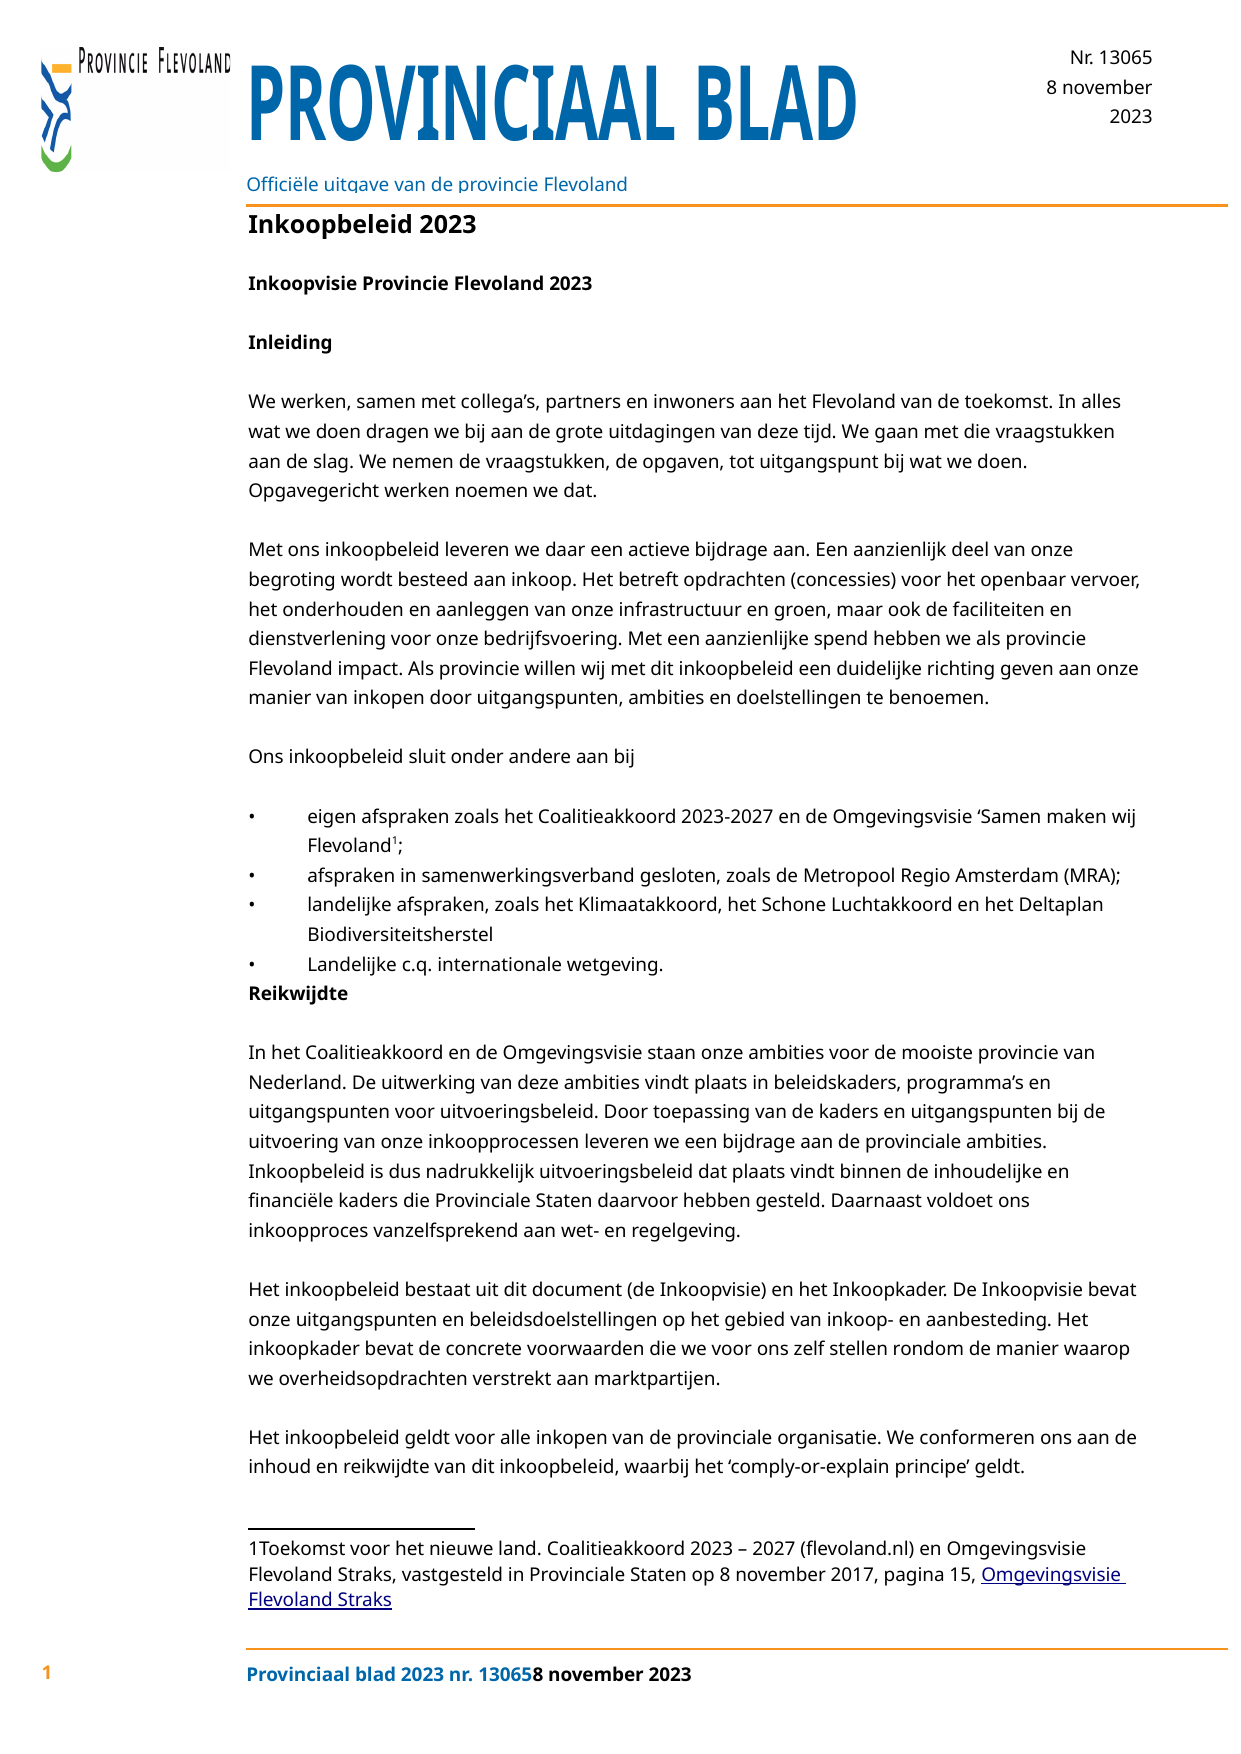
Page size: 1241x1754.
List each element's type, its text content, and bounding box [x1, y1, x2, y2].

text Inkoopvisie Provincie Flevoland 2023 [248, 270, 1152, 296]
text Reikwijdte [248, 980, 1152, 1006]
list afspraken in samenwerkingsverband gesloten, zoals de Metropool Regio Amsterdam (MRA); [248, 862, 1152, 888]
text Het inkoopbeleid geldt voor alle inkopen van de provinciale organisatie. We conformeren ons aan de inhoud en reikwijdte van dit inkoopbeleid, waarbij het ‘comply-or-explain principe’ geldt. [248, 1424, 1152, 1479]
text Ons inkoopbeleid sluit onder andere aan bij [248, 744, 1152, 769]
text In het Coalitieakkoord en de Omgevingsvisie staan onze ambities voor de mooiste provincie van Nederland. De uitwerking van deze ambities vindt plaats in beleidskaders, programma’s en uitgangspunten voor uitvoeringsbeleid. Door toepassing van de kaders en uitgangspunten bij de uitvoering van onze inkoopprocessen leveren we een bijdrage aan de provinciale ambities. Inkoopbeleid is dus nadrukkelijk uitvoeringsbeleid dat plaats vindt binnen de inhoudelijke en financiële kaders die Provinciale Staten daarvoor hebben gesteld. Daarnaast voldoet ons inkoopproces vanzelfsprekend aan wet- en regelgeving. [248, 1039, 1152, 1243]
list landelijke afspraken, zoals het Klimaatakkoord, het Schone Luchtakkoord en het Deltaplan Biodiversiteitsherstel [248, 892, 1152, 947]
list Landelijke c.q. internationale wetgeving. [248, 951, 1152, 976]
list Toekomst voor het nieuwe land. Coalitieakkoord 2023 – 2027 (flevoland.nl) en Omgevingsvisie Flevoland Straks, vastgesteld in Provinciale Staten op 8 november 2017, pagina 15, Omgevingsvisie Flevoland Straks [248, 1535, 1152, 1612]
list eigen afspraken zoals het Coalitieakkoord 2023-2027 en de Omgevingsvisie ‘Samen maken wij Flevoland; [248, 803, 1152, 858]
text Met ons inkoopbeleid leveren we daar een actieve bijdrage aan. Een aanzienlijk deel van onze begroting wordt besteed aan inkoop. Het betreft opdrachten (concessies) voor het openbaar vervoer, het onderhouden en aanleggen van onze infrastructuur en groen, maar ook de faciliteiten en dienstverlening voor onze bedrijfsvoering. Met een aanzienlijke spend hebben we als provincie Flevoland impact. Als provincie willen wij met dit inkoopbeleid een duidelijke richting geven aan onze manier van inkopen door uitgangspunten, ambities en doelstellingen te benoemen. [248, 537, 1152, 710]
text Inkoopbeleid 2023 [248, 207, 1152, 241]
picture [41, 47, 231, 172]
text Het inkoopbeleid bestaat uit dit document (de Inkoopvisie) en het Inkoopkader. De Inkoopvisie bevat onze uitgangspunten en beleidsdoelstellingen op het gebied van inkoop- en aanbesteding. Het inkoopkader bevat de concrete voorwaarden die we voor ons zelf stellen rondom de manier waarop we overheidsopdrachten verstrekt aan marktpartijen. [248, 1276, 1152, 1391]
text Inleiding [248, 329, 1152, 355]
text We werken, samen met collega’s, partners en inwoners aan het Flevoland van de toekomst. In alles wat we doen dragen we bij aan de grote uitdagingen van deze tijd. We gaan met die vraagstukken aan de slag. We nemen de vraagstukken, de opgaven, tot uitgangspunt bij wat we doen. Opgavegericht werken noemen we dat. [248, 389, 1152, 503]
